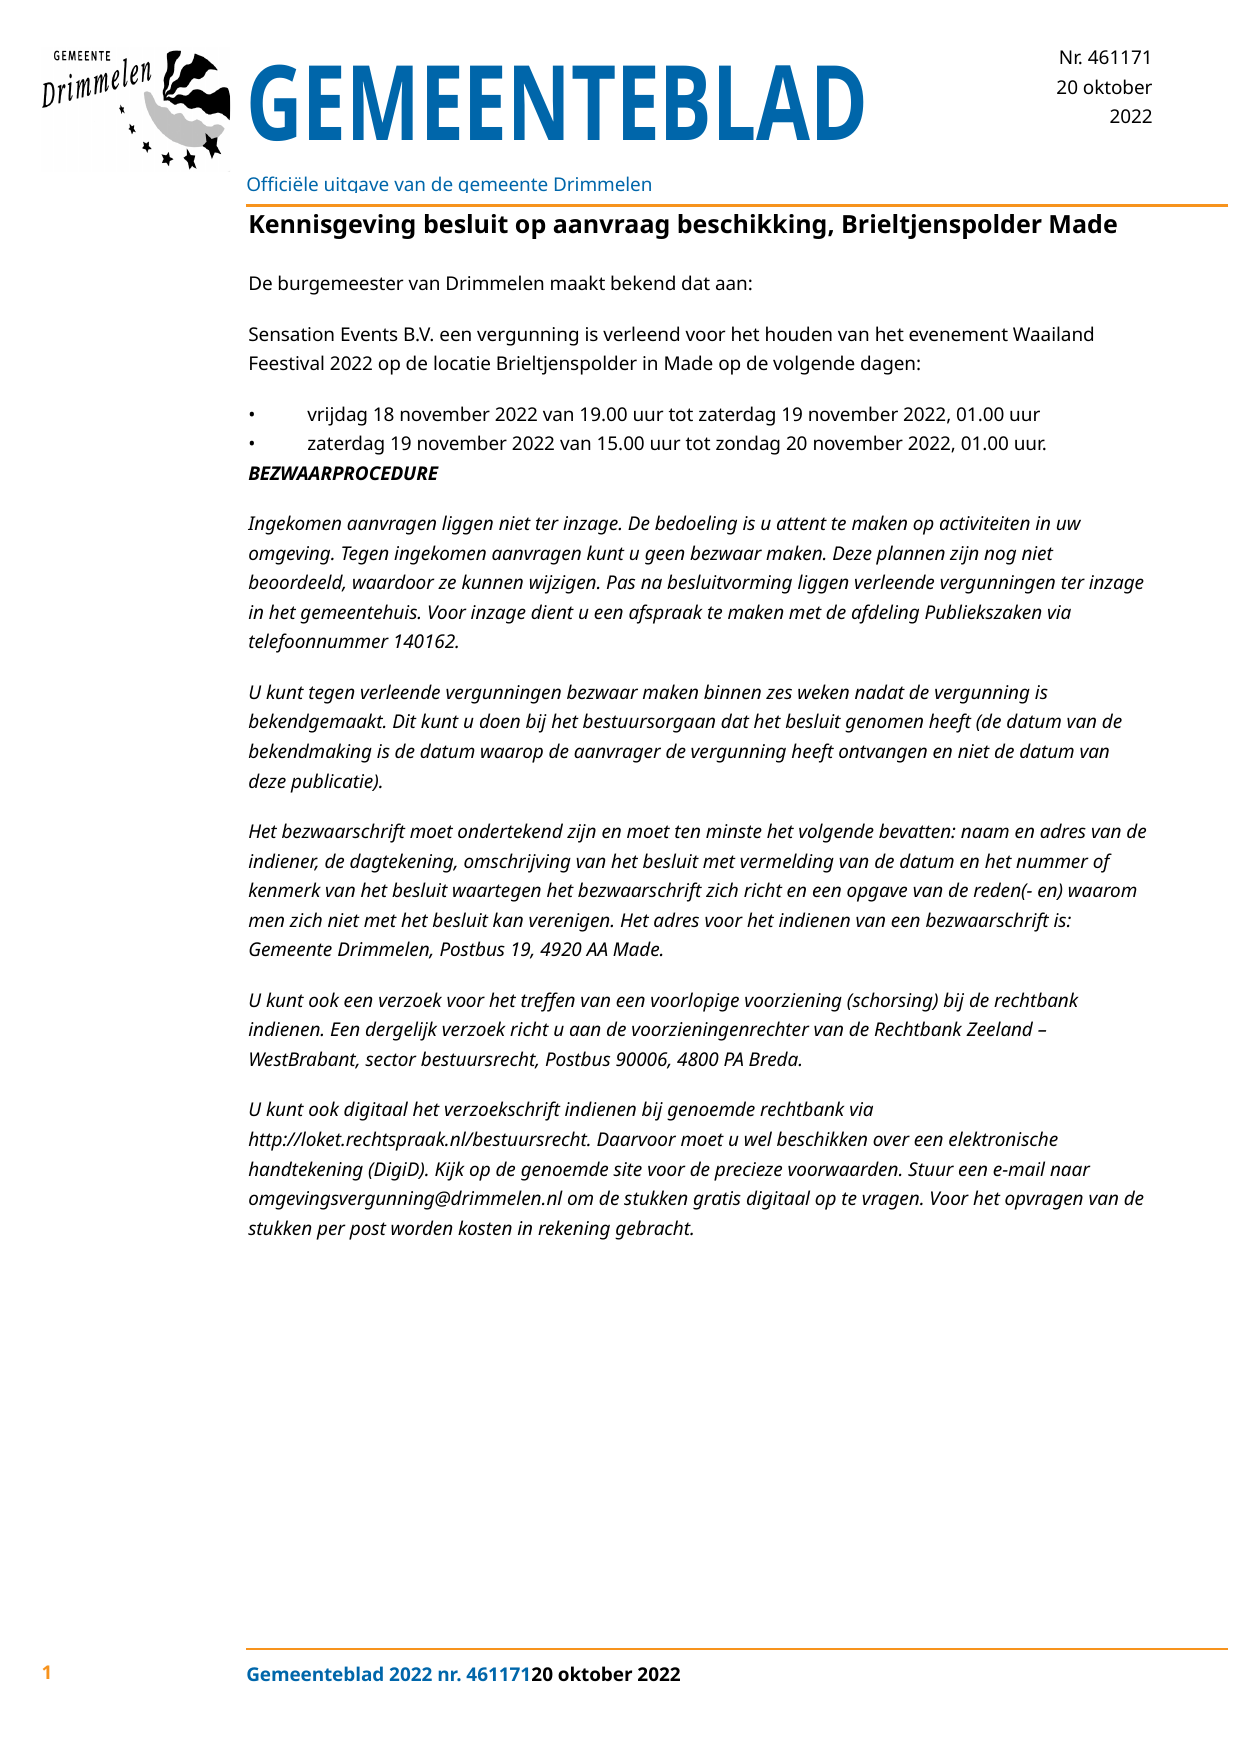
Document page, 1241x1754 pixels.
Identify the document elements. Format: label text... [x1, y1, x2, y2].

text U kunt tegen verleende vergunningen bezwaar maken binnen zes weken nadat de vergunning is bekendgemaakt. Dit kunt u doen bij het bestuursorgaan dat het besluit genomen heeft (de datum van de bekendmaking is de datum waarop de aanvrager de vergunning heeft ontvangen en niet de datum van deze publicatie). [248, 679, 1152, 793]
picture [41, 47, 231, 172]
text BEZWAARPROCEDURE [248, 460, 1152, 486]
text Ingekomen aanvragen liggen niet ter inzage. De bedoeling is u attent te maken op activiteiten in uw omgeving. Tegen ingekomen aanvragen kunt u geen bezwaar maken. Deze plannen zijn nog niet beoordeeld, waardoor ze kunnen wijzigen. Pas na besluitvorming liggen verleende vergunningen ter inzage in het gemeentehuis. Voor inzage dient u een afspraak te maken met de afdeling Publiekszaken via telefoonnummer 140162. [248, 510, 1152, 654]
text U kunt ook digitaal het verzoekschrift indienen bij genoemde rechtbank via http://loket.rechtspraak.nl/bestuursrecht. Daarvoor moet u wel beschikken over een elektronische handtekening (DigiD). Kijk op de genoemde site voor de precieze voorwaarden. Stuur een e-mail naar omgevingsvergunning@drimmelen.nl om de stukken gratis digitaal op te vragen. Voor het opvragen van de stukken per post worden kosten in rekening gebracht. [248, 1097, 1152, 1241]
text Kennisgeving besluit op aanvraag beschikking, Brieltjenspolder Made [248, 207, 1152, 241]
list vrijdag 18 november 2022 van 19.00 uur tot zaterdag 19 november 2022, 01.00 uur [248, 401, 1152, 426]
text Sensation Events B.V. een vergunning is verleend voor het houden van het evenement Waailand Feestival 2022 op de locatie Brieltjenspolder in Made op de volgende dagen: [248, 321, 1152, 376]
text Het bezwaarschrift moet ondertekend zijn en moet ten minste het volgende bevatten: naam en adres van de indiener, de dagtekening, omschrijving van het besluit met vermelding van de datum en het nummer of kenmerk van het besluit waartegen het bezwaarschrift zich richt en een opgave van de reden(- en) waarom men zich niet met het besluit kan verenigen. Het adres voor het indienen van een bezwaarschrift is: Gemeente Drimmelen, Postbus 19, 4920 AA Made. [248, 818, 1152, 962]
text U kunt ook een verzoek voor het treffen van een voorlopige voorziening (schorsing) bij de rechtbank indienen. Een dergelijk verzoek richt u aan de voorzieningenrechter van de Rechtbank Zeeland – WestBrabant, sector bestuursrecht, Postbus 90006, 4800 PA Breda. [248, 987, 1152, 1072]
text De burgemeester van Drimmelen maakt bekend dat aan: [248, 270, 1152, 296]
list zaterdag 19 november 2022 van 15.00 uur tot zondag 20 november 2022, 01.00 uur. [248, 430, 1152, 456]
